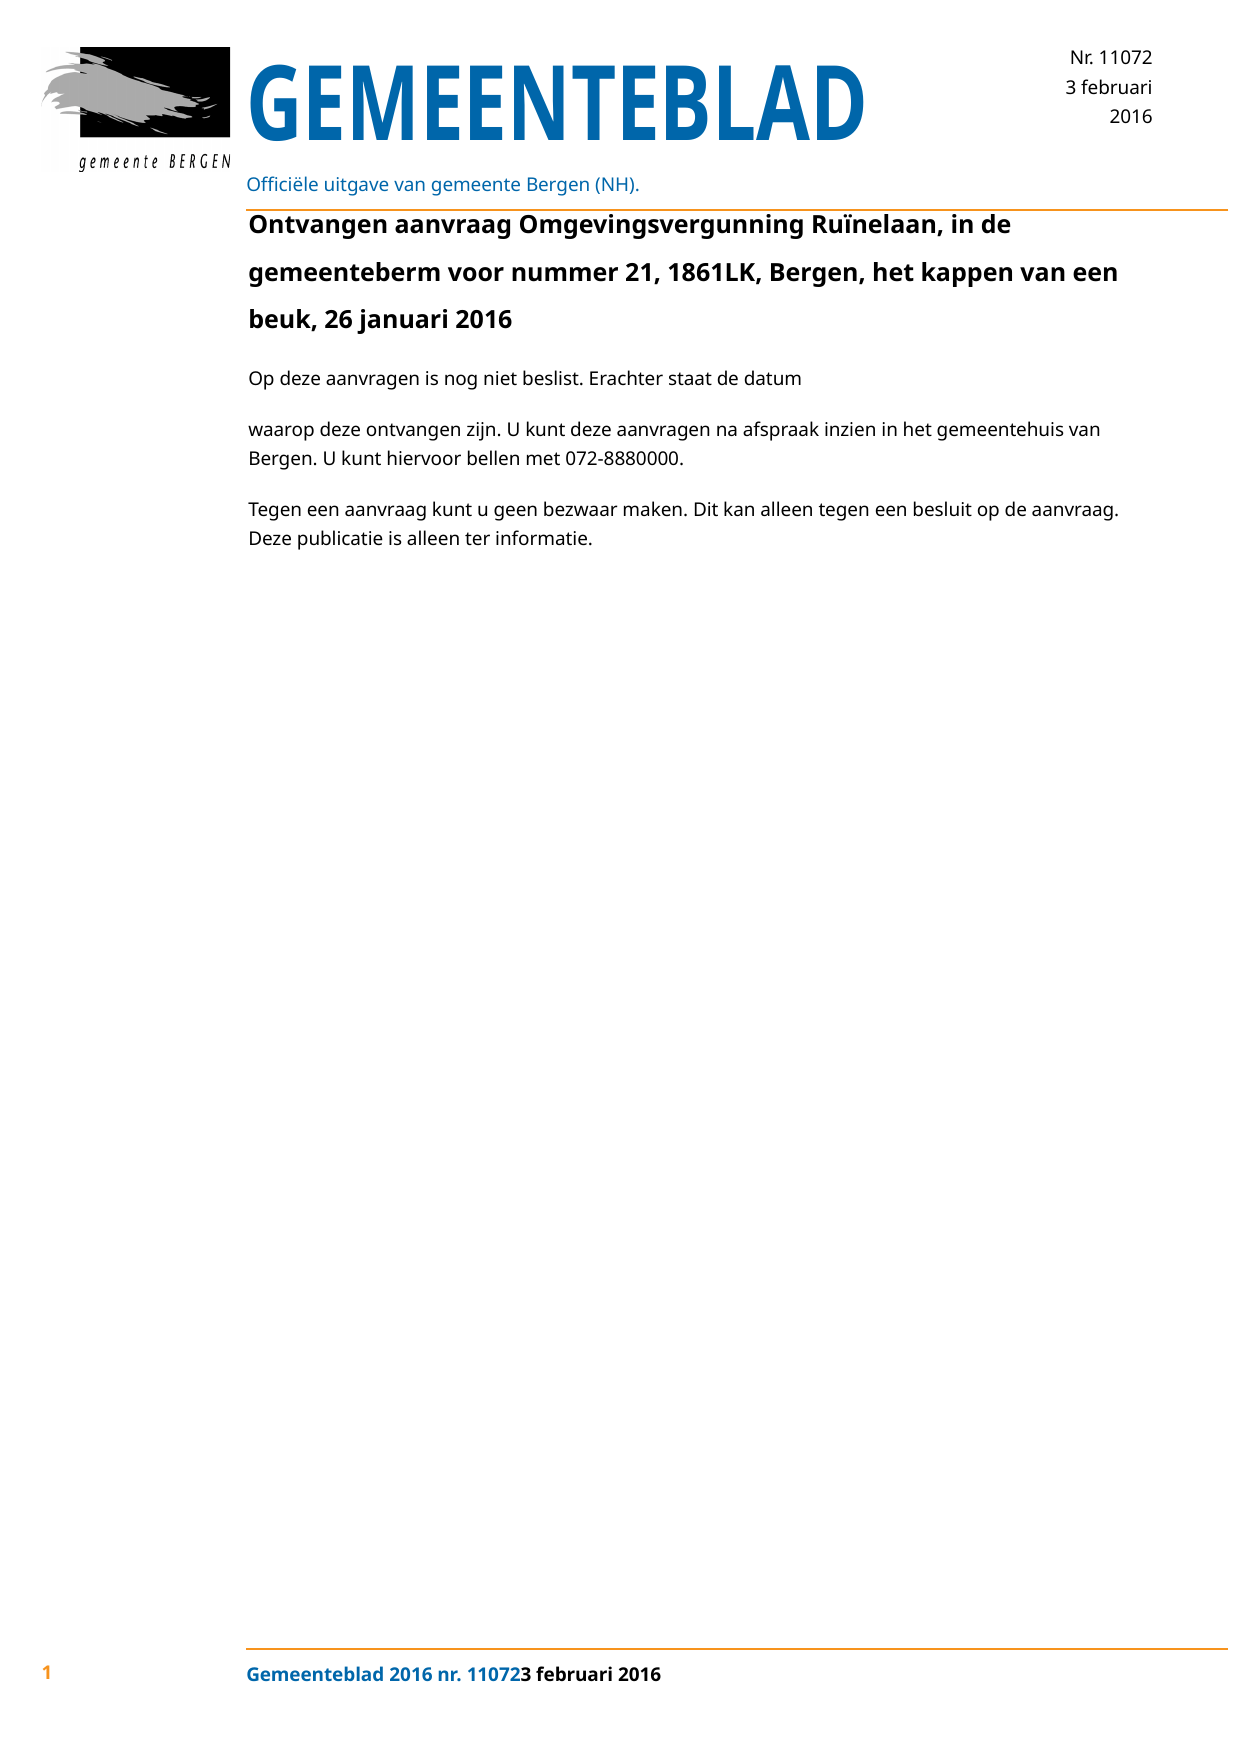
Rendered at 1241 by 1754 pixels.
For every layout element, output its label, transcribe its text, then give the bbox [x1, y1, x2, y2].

text Ontvangen aanvraag Omgevingsvergunning Ruïnelaan, in de gemeenteberm voor nummer 21, 1861LK, Bergen, het kappen van een beuk, 26 januari 2016 [248, 211, 1152, 336]
text Tegen een aanvraag kunt u geen bezwaar maken. Dit kan alleen tegen een besluit op de aanvraag. Deze publicatie is alleen ter informatie. [248, 496, 1152, 551]
picture [41, 47, 231, 172]
text Op deze aanvragen is nog niet beslist. Erachter staat de datum [248, 366, 1152, 391]
text waarop deze ontvangen zijn. U kunt deze aanvragen na afspraak inzien in het gemeentehuis van Bergen. U kunt hiervoor bellen met 072-8880000. [248, 416, 1152, 471]
